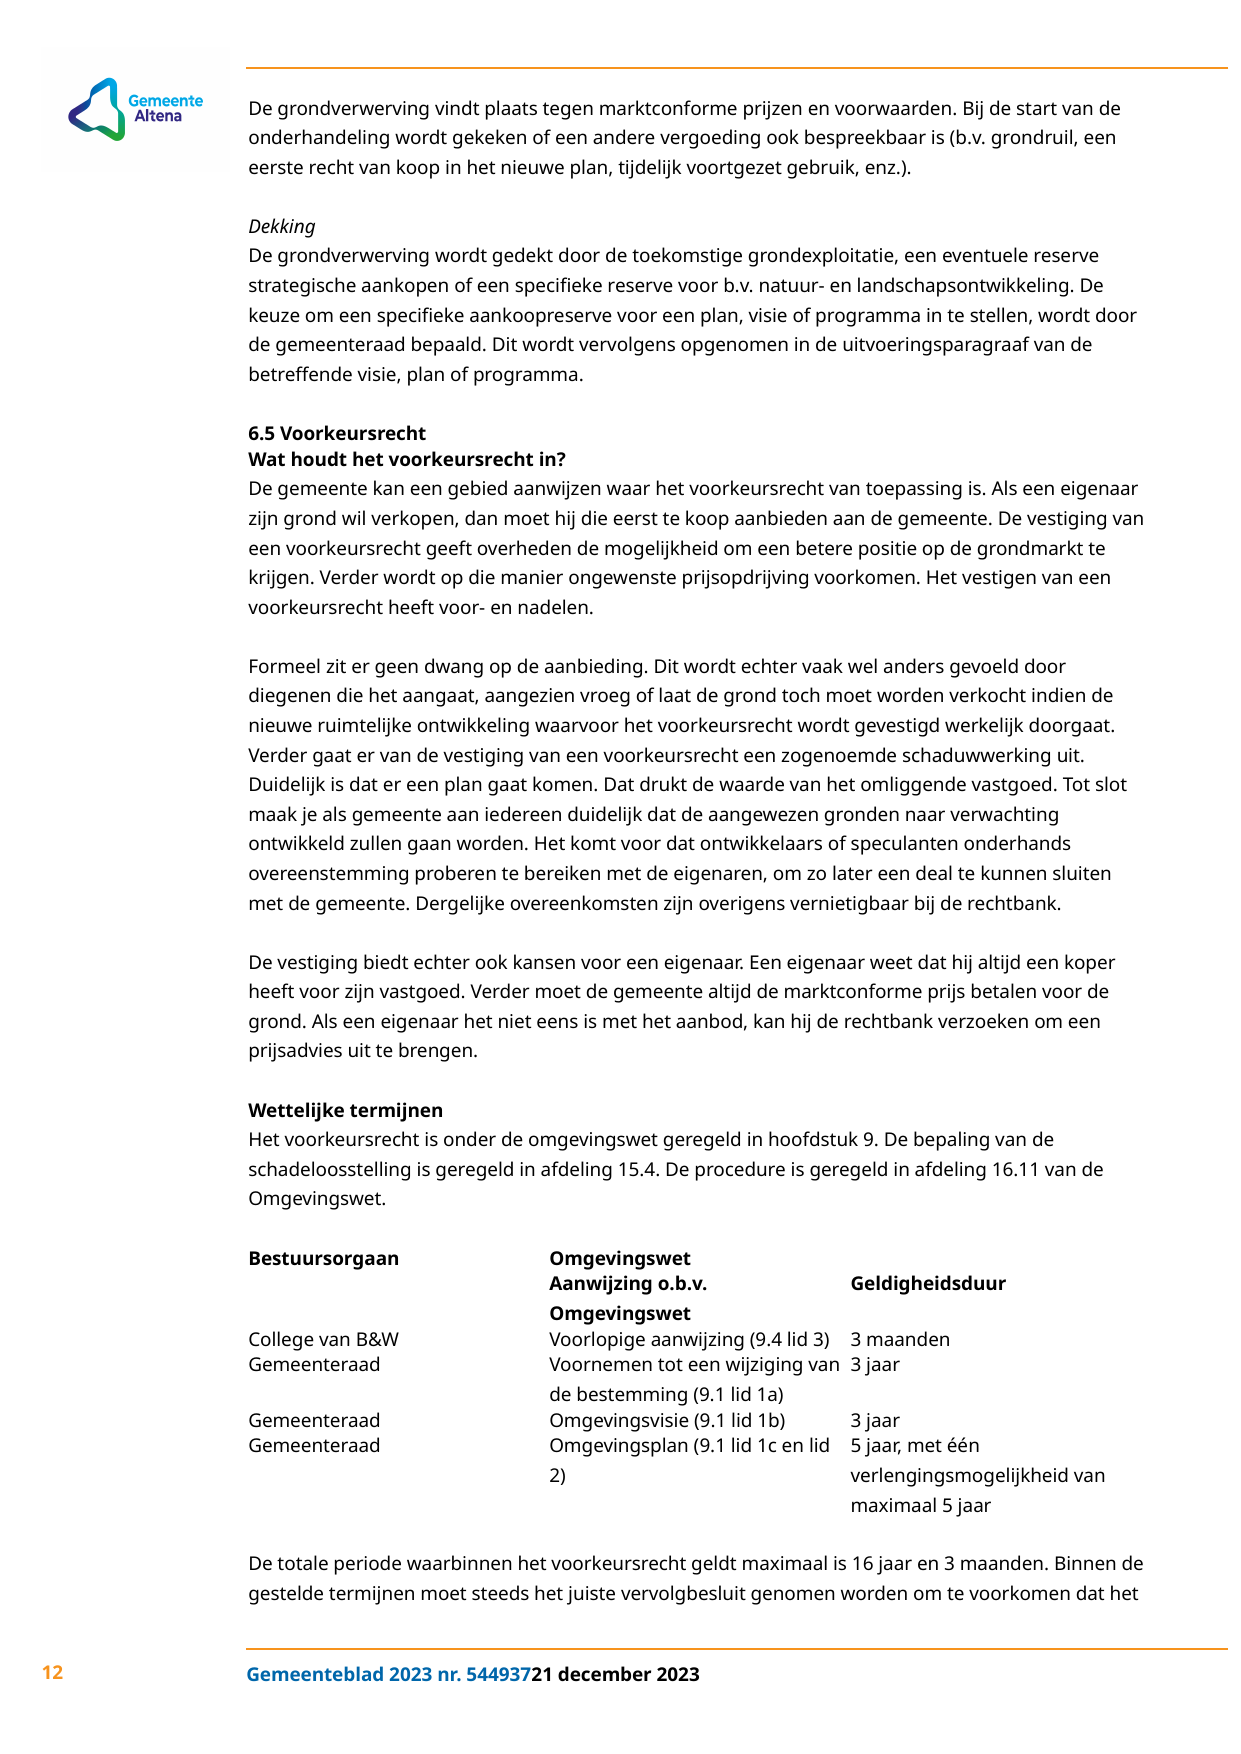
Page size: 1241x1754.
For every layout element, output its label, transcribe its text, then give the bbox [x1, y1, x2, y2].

table_header [850, 1245, 1152, 1271]
table_cell Geldigheidsduur [850, 1271, 1152, 1326]
text De vestiging biedt echter ook kansen voor een eigenaar. Een eigenaar weet dat hij altijd een koper heeft voor zijn vastgoed. Verder moet de gemeente altijd de marktconforme prijs betalen voor de grond. Als een eigenaar het niet eens is met het aanbod, kan hij de rechtbank verzoeken om een prijsadvies uit te brengen. [248, 949, 1152, 1063]
table_cell 3 maanden [850, 1326, 1152, 1352]
table_cell Gemeenteraad [248, 1433, 549, 1517]
text Het voorkeursrecht is onder de omgevingswet geregeld in hoofdstuk 9. De bepaling van de schadeloosstelling is geregeld in afdeling 15.4. De procedure is geregeld in afdeling 16.11 van de Omgevingswet. [248, 1126, 1152, 1211]
table_cell Omgevingsplan (9.1 lid 1c en lid 2) [549, 1433, 850, 1517]
table_cell Aanwijzing o.b.v. Omgevingswet [549, 1271, 850, 1326]
table_header Bestuursorgaan [248, 1245, 549, 1326]
text Formeel zit er geen dwang op de aanbieding. Dit wordt echter vaak wel anders gevoeld door diegenen die het aangaat, aangezien vroeg of laat de grond toch moet worden verkocht indien de nieuwe ruimtelijke ontwikkeling waarvoor het voorkeursrecht wordt gevestigd werkelijk doorgaat. Verder gaat er van de vestiging van een voorkeursrecht een zogenoemde schaduwwerking uit. Duidelijk is dat er een plan gaat komen. Dat drukt de waarde van het omliggende vastgoed. Tot slot maak je als gemeente aan iedereen duidelijk dat de aangewezen gronden naar verwachting ontwikkeld zullen gaan worden. Het komt voor dat ontwikkelaars of speculanten onderhands overeenstemming proberen te bereiken met de eigenaren, om zo later een deal te kunnen sluiten met de gemeente. Dergelijke overeenkomsten zijn overigens vernietigbaar bij de rechtbank. [248, 653, 1152, 915]
text Wettelijke termijnen [248, 1097, 1152, 1122]
table_cell College van B&W [248, 1326, 549, 1352]
table_header Omgevingswet [549, 1245, 850, 1271]
picture [41, 47, 231, 172]
text 6.5 Voorkeursrecht [248, 420, 1152, 446]
text De totale periode waarbinnen het voorkeursrecht geldt maximaal is 16 jaar en 3 maanden. Binnen de gestelde termijnen moet steeds het juiste vervolgbesluit genomen worden om te voorkomen dat het [248, 1550, 1152, 1606]
table_cell 3 jaar [850, 1407, 1152, 1433]
text De grondverwerving vindt plaats tegen marktconforme prijzen en voorwaarden. Bij de start van de onderhandeling wordt gekeken of een andere vergoeding ook bespreekbaar is (b.v. grondruil, een eerste recht van koop in het nieuwe plan, tijdelijk voortgezet gebruik, enz.). [248, 95, 1152, 180]
text Wat houdt het voorkeursrecht in? [248, 446, 1152, 472]
table_cell 3 jaar [850, 1352, 1152, 1407]
text De gemeente kan een gebied aanwijzen waar het voorkeursrecht van toepassing is. Als een eigenaar zijn grond wil verkopen, dan moet hij die eerst te koop aanbieden aan de gemeente. De vestiging van een voorkeursrecht geeft overheden de mogelijkheid om een betere positie op de grondmarkt te krijgen. Verder wordt op die manier ongewenste prijsopdrijving voorkomen. Het vestigen van een voorkeursrecht heeft voor- en nadelen. [248, 476, 1152, 619]
table_cell Voorlopige aanwijzing (9.4 lid 3) [549, 1326, 850, 1352]
table_cell Voornemen tot een wijziging van de bestemming (9.1 lid 1a) [549, 1352, 850, 1407]
table_cell 5 jaar, met één verlengingsmogelijkheid van maximaal 5 jaar [850, 1433, 1152, 1517]
text De grondverwerving wordt gedekt door de toekomstige grondexploitatie, een eventuele reserve strategische aankopen of een specifieke reserve voor b.v. natuur- en landschapsontwikkeling. De keuze om een specifieke aankoopreserve voor een plan, visie of programma in te stellen, wordt door de gemeenteraad bepaald. Dit wordt vervolgens opgenomen in de uitvoeringsparagraaf van de betreffende visie, plan of programma. [248, 243, 1152, 387]
table_cell Gemeenteraad [248, 1407, 549, 1433]
text Dekking [248, 213, 1152, 239]
table_cell Omgevingsvisie (9.1 lid 1b) [549, 1407, 850, 1433]
table_cell Gemeenteraad [248, 1352, 549, 1407]
